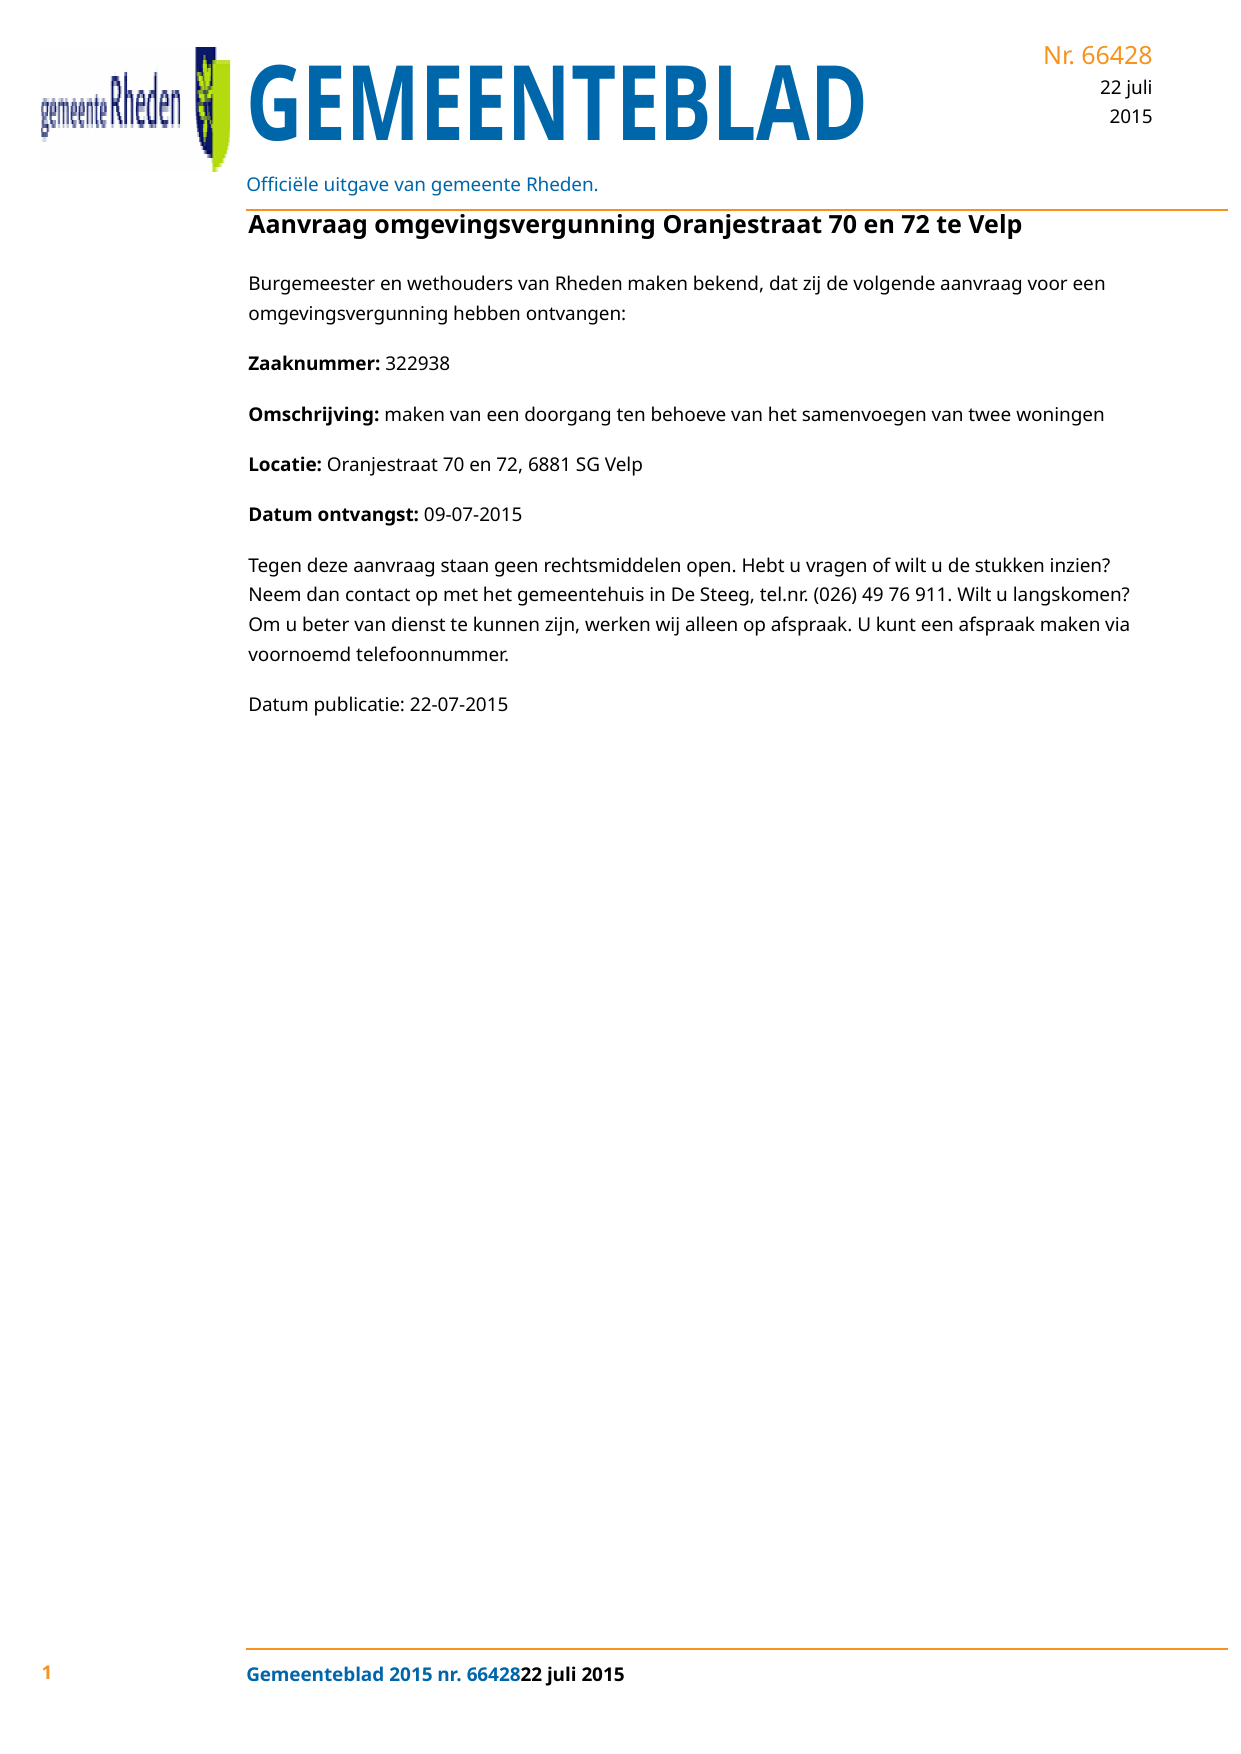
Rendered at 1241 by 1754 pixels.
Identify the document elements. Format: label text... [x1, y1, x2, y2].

text Datum publicatie: 22-07-2015 [248, 691, 1152, 717]
text Zaaknummer: 322938 [248, 350, 1152, 376]
text Omschrijving: maken van een doorgang ten behoeve van het samenvoegen van twee woningen [248, 401, 1152, 426]
text Aanvraag omgevingsvergunning Oranjestraat 70 en 72 te Velp [248, 211, 1152, 241]
text Datum ontvangst: 09-07-2015 [248, 502, 1152, 527]
text Burgemeester en wethouders van Rheden maken bekend, dat zij de volgende aanvraag voor een omgevingsvergunning hebben ontvangen: [248, 270, 1152, 326]
text Locatie: Oranjestraat 70 en 72, 6881 SG Velp [248, 451, 1152, 477]
text Tegen deze aanvraag staan geen rechtsmiddelen open. Hebt u vragen of wilt u de stukken inzien? Neem dan contact op met het gemeentehuis in De Steeg, tel.nr. (026) 49 76 911. Wilt u langskomen? Om u beter van dienst te kunnen zijn, werken wij alleen op afspraak. U kunt een afspraak maken via voornoemd telefoonnummer. [248, 552, 1152, 666]
picture [41, 47, 231, 172]
